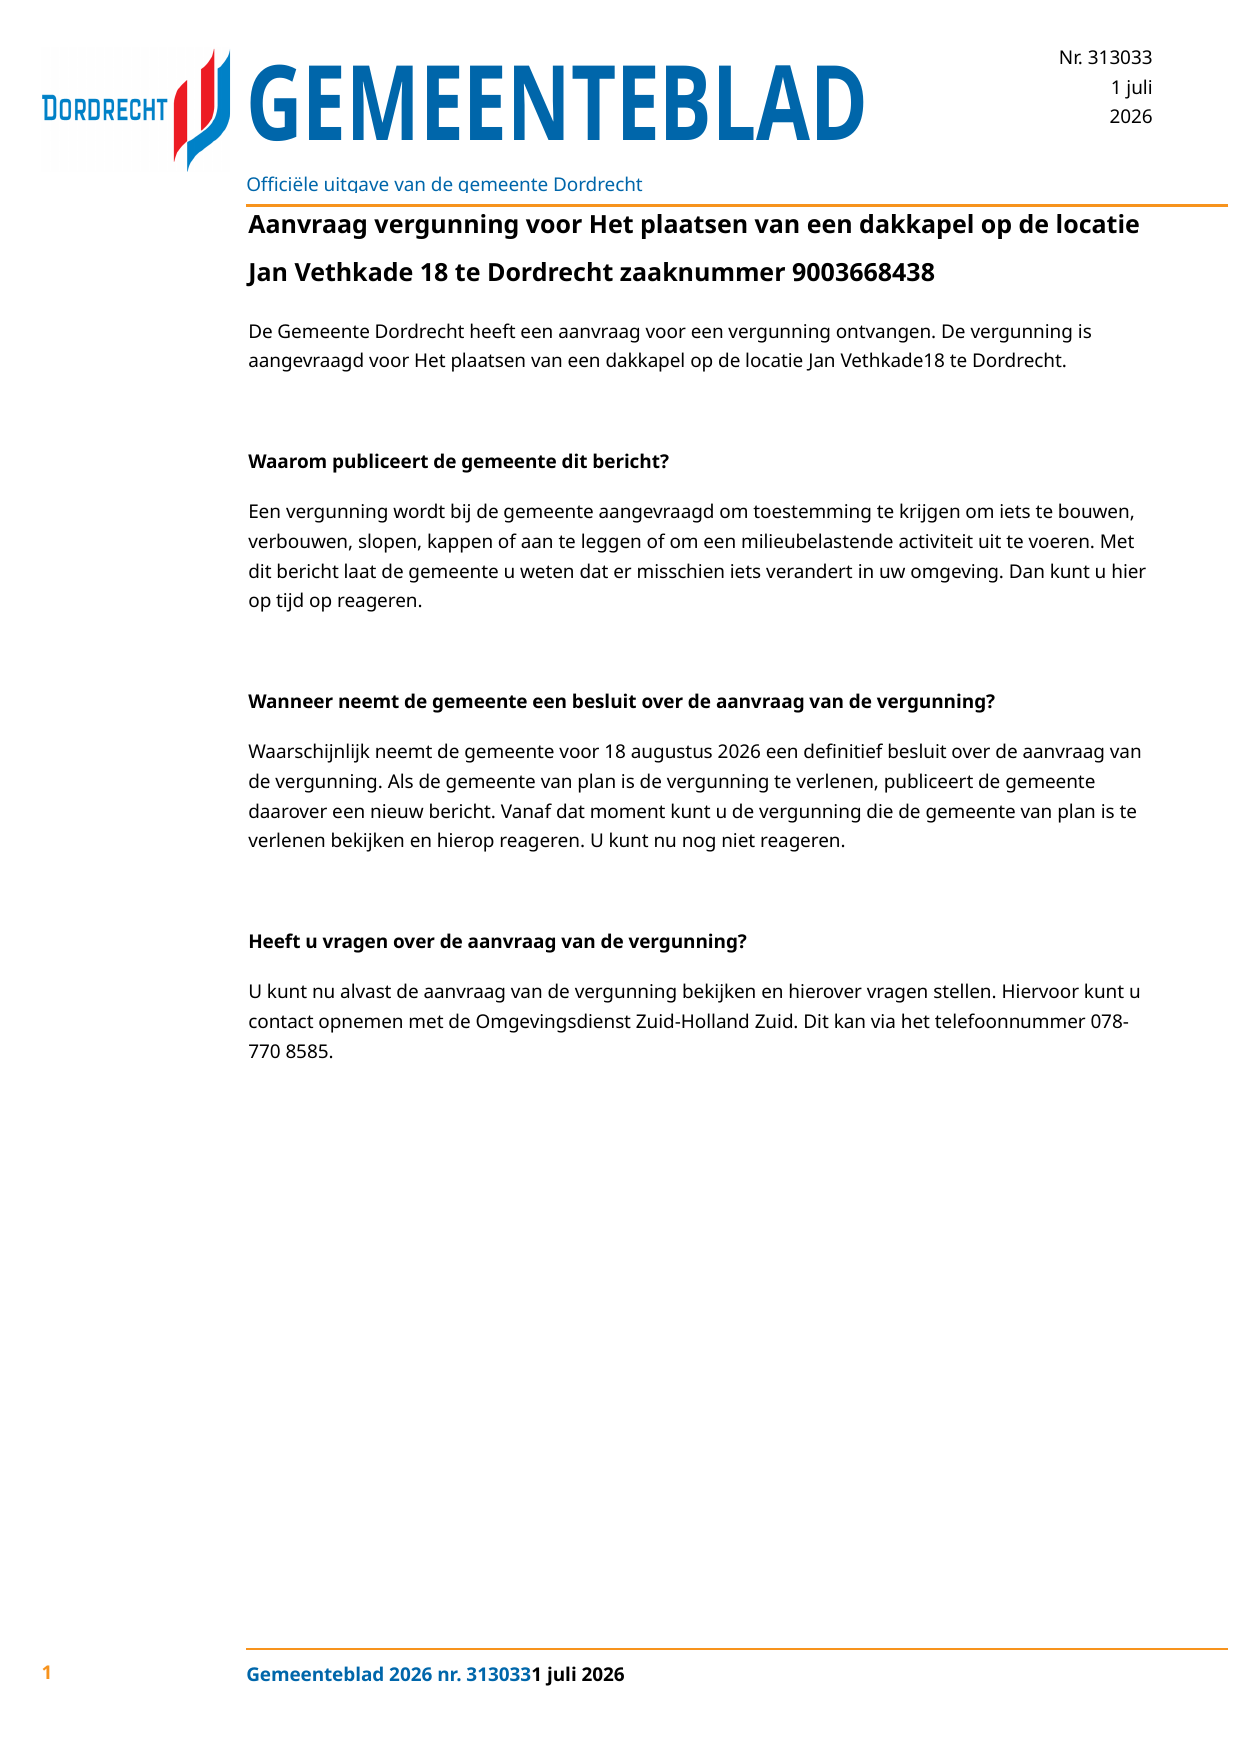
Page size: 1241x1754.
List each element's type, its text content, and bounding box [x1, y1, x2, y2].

text Aanvraag vergunning voor Het plaatsen van een dakkapel op de locatie Jan Vethkade 18 te Dordrecht zaaknummer 9003668438 [248, 207, 1152, 288]
text Waarom publiceert de gemeente dit bericht? [248, 448, 1152, 474]
text Wanneer neemt de gemeente een besluit over de aanvraag van de vergunning? [248, 688, 1152, 714]
picture [41, 47, 231, 172]
text Waarschijnlijk neemt de gemeente voor 18 augustus 2026 een definitief besluit over de aanvraag van de vergunning. Als de gemeente van plan is de vergunning te verlenen, publiceert de gemeente daarover een nieuw bericht. Vanaf dat moment kunt u de vergunning die de gemeente van plan is te verlenen bekijken en hierop reageren. U kunt nu nog niet reageren. [248, 739, 1152, 853]
text U kunt nu alvast de aanvraag van de vergunning bekijken en hierover vragen stellen. Hiervoor kunt u contact opnemen met de Omgevingsdienst Zuid-Holland Zuid. Dit kan via het telefoonnummer 078-770 8585. [248, 979, 1152, 1064]
text Een vergunning wordt bij de gemeente aangevraagd om toestemming te krijgen om iets te bouwen, verbouwen, slopen, kappen of aan te leggen of om een milieubelastende activiteit uit te voeren. Met dit bericht laat de gemeente u weten dat er misschien iets verandert in uw omgeving. Dan kunt u hier op tijd op reageren. [248, 499, 1152, 613]
text Heeft u vragen over de aanvraag van de vergunning? [248, 928, 1152, 954]
text De Gemeente Dordrecht heeft een aanvraag voor een vergunning ontvangen. De vergunning is aangevraagd voor Het plaatsen van een dakkapel op de locatie Jan Vethkade18 te Dordrecht. [248, 318, 1152, 373]
